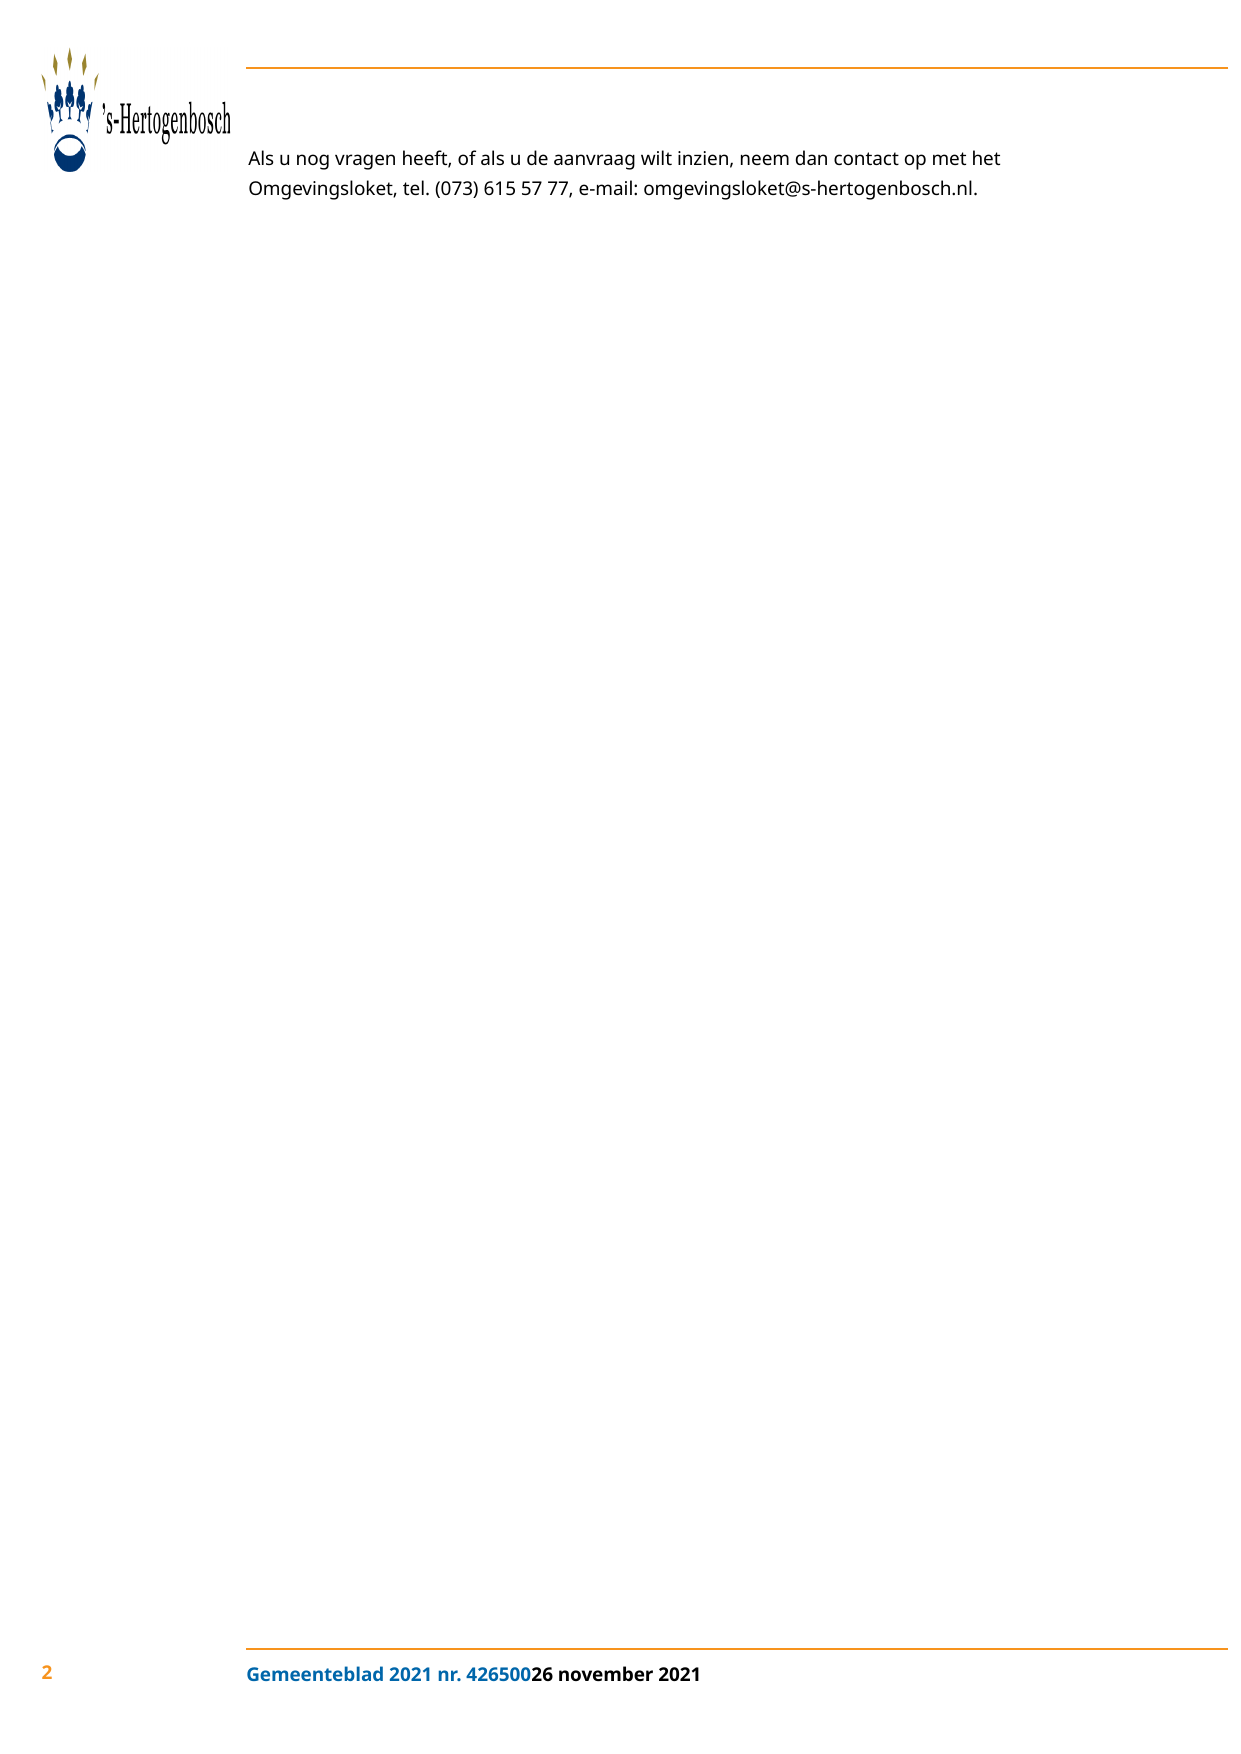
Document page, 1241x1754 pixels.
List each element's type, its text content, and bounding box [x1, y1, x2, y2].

text Als u nog vragen heeft, of als u de aanvraag wilt inzien, neem dan contact op met het Omgevingsloket, tel. (073) 615 57 77, e-mail: omgevingsloket@s-hertogenbosch.nl. [248, 145, 1152, 201]
picture [41, 47, 231, 172]
